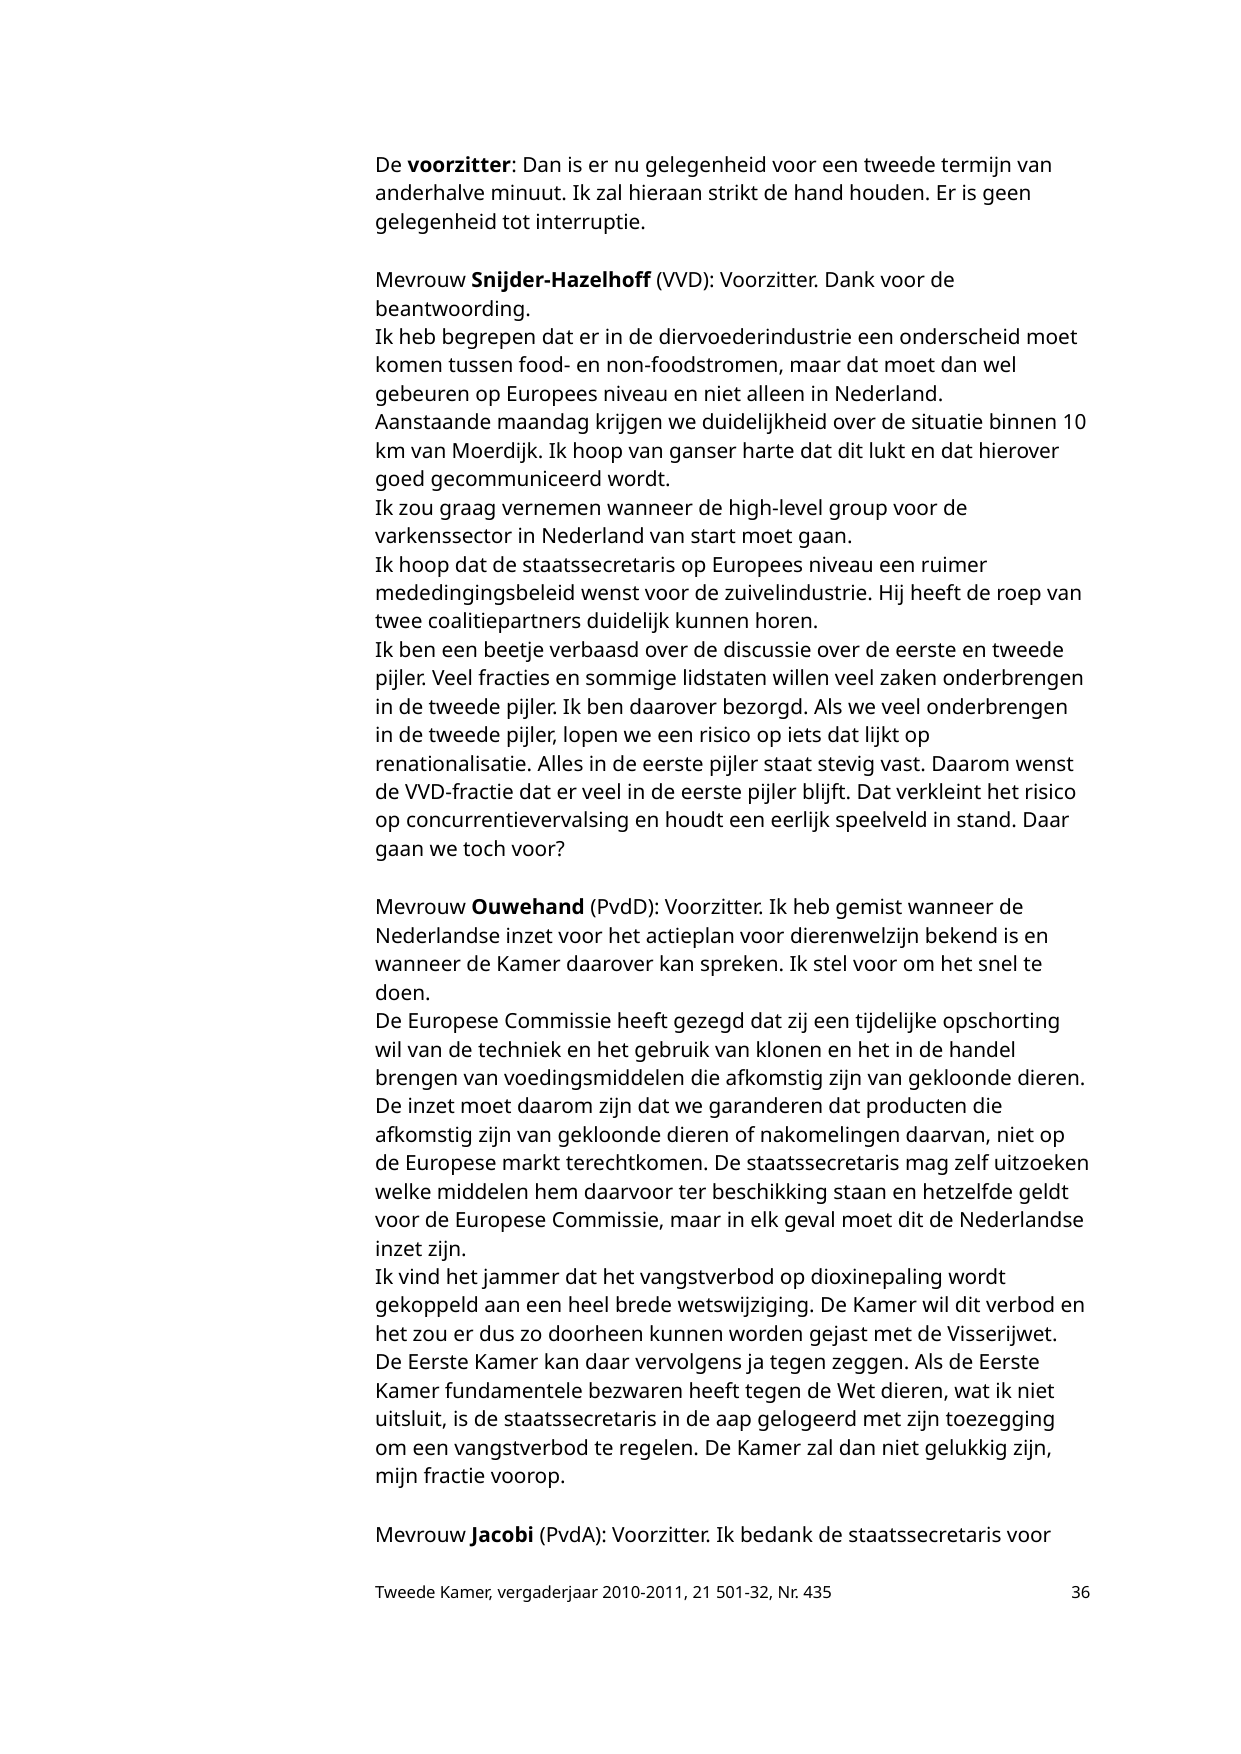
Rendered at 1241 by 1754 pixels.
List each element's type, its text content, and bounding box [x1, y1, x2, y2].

text Mevrouw Ouwehand (PvdD): Voorzitter. Ik heb gemist wanneer de Nederlandse inzet voor het actieplan voor dierenwelzijn bekend is en wanneer de Kamer daarover kan spreken. Ik stel voor om het snel te doen. [375, 892, 1090, 1006]
text Ik vind het jammer dat het vangstverbod op dioxinepaling wordt gekoppeld aan een heel brede wetswijziging. De Kamer wil dit verbod en het zou er dus zo doorheen kunnen worden gejast met de Visserijwet. De Eerste Kamer kan daar vervolgens ja tegen zeggen. Als de Eerste Kamer fundamentele bezwaren heeft tegen de Wet dieren, wat ik niet uitsluit, is de staatssecretaris in de aap gelogeerd met zijn toezegging om een vangstverbod te regelen. De Kamer zal dan niet gelukkig zijn, mijn fractie voorop. [375, 1262, 1090, 1490]
text De Europese Commissie heeft gezegd dat zij een tijdelijke opschorting wil van de techniek en het gebruik van klonen en het in de handel brengen van voedingsmiddelen die afkomstig zijn van gekloonde dieren. De inzet moet daarom zijn dat we garanderen dat producten die afkomstig zijn van gekloonde dieren of nakomelingen daarvan, niet op de Europese markt terechtkomen. De staatssecretaris mag zelf uitzoeken welke middelen hem daarvoor ter beschikking staan en hetzelfde geldt voor de Europese Commissie, maar in elk geval moet dit de Nederlandse inzet zijn. [375, 1006, 1090, 1262]
text Ik heb begrepen dat er in de diervoederindustrie een onderscheid moet komen tussen food- en non-foodstromen, maar dat moet dan wel gebeuren op Europees niveau en niet alleen in Nederland. [375, 322, 1090, 407]
text Ik ben een beetje verbaasd over de discussie over de eerste en tweede pijler. Veel fracties en sommige lidstaten willen veel zaken onderbrengen in de tweede pijler. Ik ben daarover bezorgd. Als we veel onderbrengen in de tweede pijler, lopen we een risico op iets dat lijkt op renationalisatie. Alles in de eerste pijler staat stevig vast. Daarom wenst de VVD-fractie dat er veel in de eerste pijler blijft. Dat verkleint het risico op concurrentievervalsing en houdt een eerlijk speelveld in stand. Daar gaan we toch voor? [375, 635, 1090, 862]
text Mevrouw Jacobi (PvdA): Voorzitter. Ik bedank de staatssecretaris voor [375, 1520, 1090, 1548]
text Aanstaande maandag krijgen we duidelijkheid over de situatie binnen 10 km van Moerdijk. Ik hoop van ganser harte dat dit lukt en dat hierover goed gecommuniceerd wordt. [375, 407, 1090, 493]
text Mevrouw Snijder-Hazelhoff (VVD): Voorzitter. Dank voor de beantwoording. [375, 265, 1090, 322]
text Ik hoop dat de staatssecretaris op Europees niveau een ruimer mededingingsbeleid wenst voor de zuivelindustrie. Hij heeft de roep van twee coalitiepartners duidelijk kunnen horen. [375, 550, 1090, 635]
text De voorzitter: Dan is er nu gelegenheid voor een tweede termijn van anderhalve minuut. Ik zal hieraan strikt de hand houden. Er is geen gelegenheid tot interruptie. [375, 150, 1090, 235]
text Ik zou graag vernemen wanneer de high-level group voor de varkenssector in Nederland van start moet gaan. [375, 493, 1090, 550]
